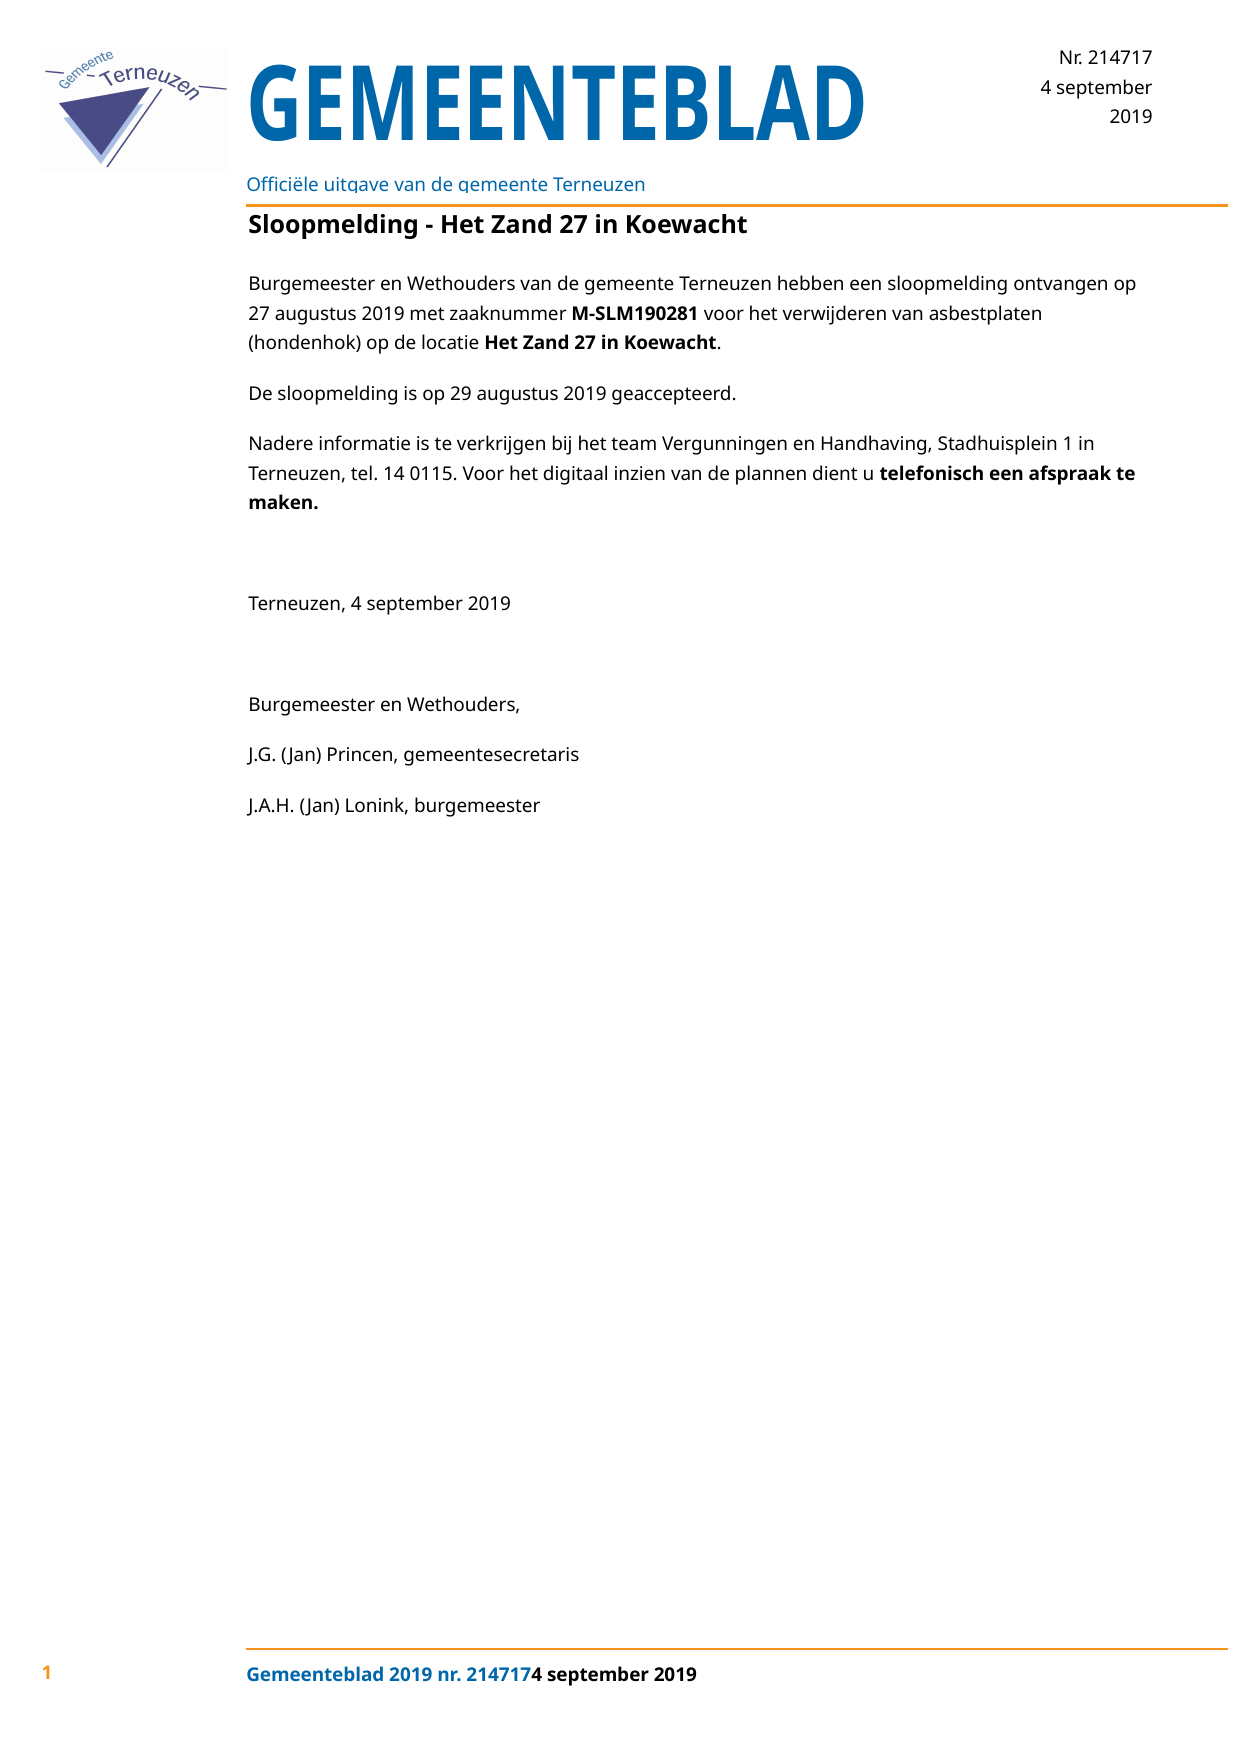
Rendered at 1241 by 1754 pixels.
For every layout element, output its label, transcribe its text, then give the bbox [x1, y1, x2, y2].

text Burgemeester en Wethouders van de gemeente Terneuzen hebben een sloopmelding ontvangen op 27 augustus 2019 met zaaknummer M-SLM190281 voor het verwijderen van asbestplaten (hondenhok) op de locatie Het Zand 27 in Koewacht. [248, 270, 1152, 355]
picture [41, 47, 231, 172]
text Terneuzen, 4 september 2019 [248, 590, 1152, 616]
text Burgemeester en Wethouders, [248, 691, 1152, 717]
text Sloopmelding - Het Zand 27 in Koewacht [248, 207, 1152, 241]
text Nadere informatie is te verkrijgen bij het team Vergunningen en Handhaving, Stadhuisplein 1 in Terneuzen, tel. 14 0115. Voor het digitaal inzien van de plannen dient u telefonisch een afspraak te maken. [248, 430, 1152, 515]
text J.G. (Jan) Princen, gemeentesecretaris [248, 742, 1152, 767]
text De sloopmelding is op 29 augustus 2019 geaccepteerd. [248, 380, 1152, 406]
text J.A.H. (Jan) Lonink, burgemeester [248, 792, 1152, 818]
